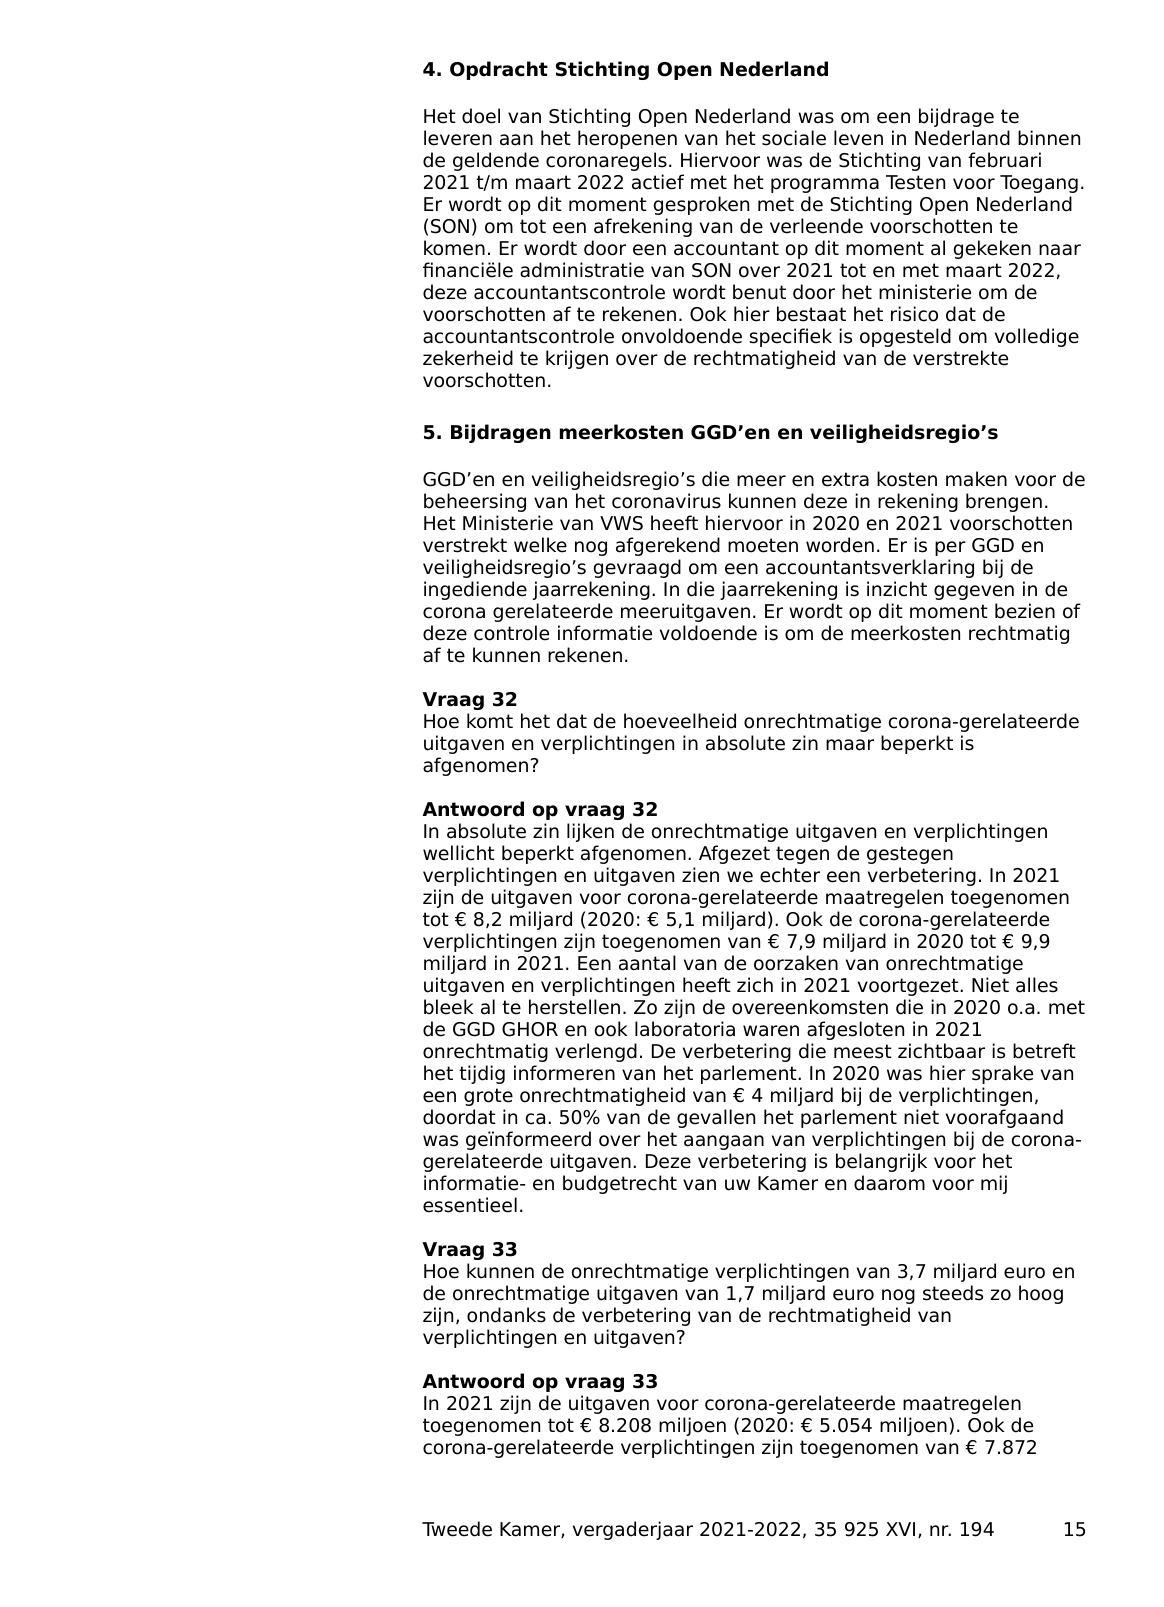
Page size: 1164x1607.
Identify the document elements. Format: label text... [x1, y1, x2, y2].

text Het doel van Stichting Open Nederland was om een bijdrage te leveren aan het heropenen van het sociale leven in Nederland binnen de geldende coronaregels. Hiervoor was de Stichting van februari 2021 t/m maart 2022 actief met het programma Testen voor Toegang. Er wordt op dit moment gesproken met de Stichting Open Nederland (SON) om tot een afrekening van de verleende voorschotten te komen. Er wordt door een accountant op dit moment al gekeken naar financiële administratie van SON over 2021 tot en met maart 2022, deze accountantscontrole wordt benut door het ministerie om de voorschotten af te rekenen. Ook hier bestaat het risico dat de accountantscontrole onvoldoende specifiek is opgesteld om volledige zekerheid te krijgen over de rechtmatigheid van de verstrekte voorschotten. [422, 106, 1087, 392]
subtitle 4. Opdracht Stichting Open Nederland [422, 59, 1087, 81]
text Vraag 33 [422, 1239, 1087, 1261]
text Hoe kunnen de onrechtmatige verplichtingen van 3,7 miljard euro en de onrechtmatige uitgaven van 1,7 miljard euro nog steeds zo hoog zijn, ondanks de verbetering van de rechtmatigheid van verplichtingen en uitgaven? [422, 1261, 1087, 1348]
text Antwoord op vraag 33 [422, 1371, 1087, 1393]
text Antwoord op vraag 32 [422, 799, 1087, 821]
subtitle 5. Bijdragen meerkosten GGD’en en veiligheidsregio’s [422, 422, 1087, 444]
text Hoe komt het dat de hoeveelheid onrechtmatige corona-gerelateerde uitgaven en verplichtingen in absolute zin maar beperkt is afgenomen? [422, 711, 1087, 777]
text Vraag 32 [422, 689, 1087, 711]
text In absolute zin lijken de onrechtmatige uitgaven en verplichtingen wellicht beperkt afgenomen. Afgezet tegen de gestegen verplichtingen en uitgaven zien we echter een verbetering. In 2021 zijn de uitgaven voor corona-gerelateerde maatregelen toegenomen tot € 8,2 miljard (2020: € 5,1 miljard). Ook de corona-gerelateerde verplichtingen zijn toegenomen van € 7,9 miljard in 2020 tot € 9,9 miljard in 2021. Een aantal van de oorzaken van onrechtmatige uitgaven en verplichtingen heeft zich in 2021 voortgezet. Niet alles bleek al te herstellen. Zo zijn de overeenkomsten die in 2020 o.a. met de GGD GHOR en ook laboratoria waren afgesloten in 2021 onrechtmatig verlengd. De verbetering die meest zichtbaar is betreft het tijdig informeren van het parlement. In 2020 was hier sprake van een grote onrechtmatigheid van € 4 miljard bij de verplichtingen, doordat in ca. 50% van de gevallen het parlement niet voorafgaand was geïnformeerd over het aangaan van verplichtingen bij de corona-gerelateerde uitgaven. Deze verbetering is belangrijk voor het informatie- en budgetrecht van uw Kamer en daarom voor mij essentieel. [422, 821, 1087, 1216]
text In 2021 zijn de uitgaven voor corona-gerelateerde maatregelen toegenomen tot € 8.208 miljoen (2020: € 5.054 miljoen). Ook de corona-gerelateerde verplichtingen zijn toegenomen van € 7.872 [422, 1393, 1087, 1459]
text GGD’en en veiligheidsregio’s die meer en extra kosten maken voor de beheersing van het coronavirus kunnen deze in rekening brengen. Het Ministerie van VWS heeft hiervoor in 2020 en 2021 voorschotten verstrekt welke nog afgerekend moeten worden. Er is per GGD en veiligheidsregio’s gevraagd om een accountantsverklaring bij de ingediende jaarrekening. In die jaarrekening is inzicht gegeven in de corona gerelateerde meeruitgaven. Er wordt op dit moment bezien of deze controle informatie voldoende is om de meerkosten rechtmatig af te kunnen rekenen. [422, 469, 1087, 667]
